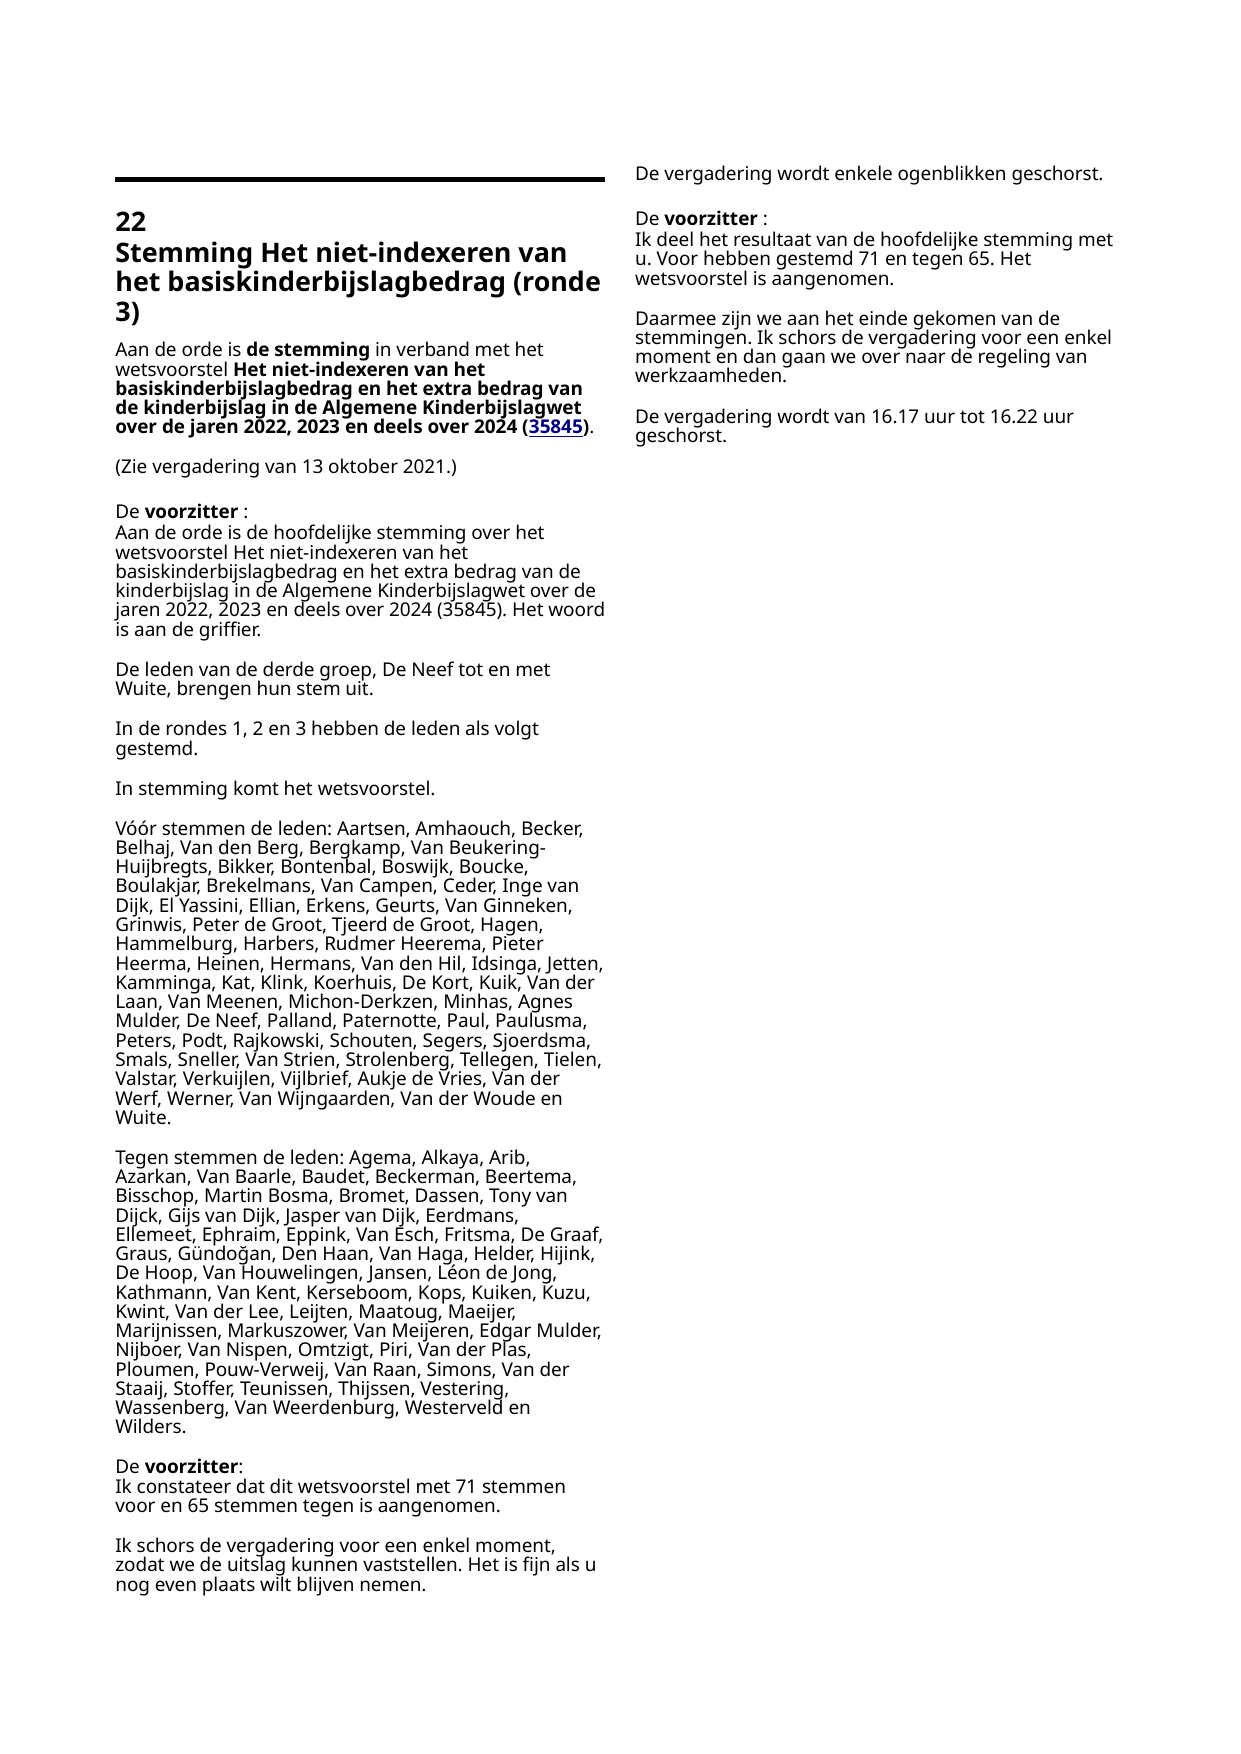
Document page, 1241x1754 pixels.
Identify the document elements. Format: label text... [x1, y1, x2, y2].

text Aan de orde is de hoofdelijke stemming over het wetsvoorstel Het niet-indexeren van het basiskinderbijslagbedrag en het extra bedrag van de kinderbijslag in de Algemene Kinderbijslagwet over de jaren 2022, 2023 en deels over 2024 (35845). Het woord is aan de griffier. [115, 524, 605, 640]
text De vergadering wordt van 16.17 uur tot 16.22 uur geschorst. [635, 408, 1125, 446]
text De voorzitter: [115, 1458, 605, 1478]
text Tegen stemmen de leden: Agema, Alkaya, Arib, Azarkan, Van Baarle, Baudet, Beckerman, Beertema, Bisschop, Martin Bosma, Bromet, Dassen, Tony van Dijck, Gijs van Dijk, Jasper van Dijk, Eerdmans, Ellemeet, Ephraim, Eppink, Van Esch, Fritsma, De Graaf, Graus, Gündoğan, Den Haan, Van Haga, Helder, Hijink, De Hoop, Van Houwelingen, Jansen, Léon de Jong, Kathmann, Van Kent, Kerseboom, Kops, Kuiken, Kuzu, Kwint, Van der Lee, Leijten, Maatoug, Maeijer, Marijnissen, Markuszower, Van Meijeren, Edgar Mulder, Nijboer, Van Nispen, Omtzigt, Piri, Van der Plas, Ploumen, Pouw-Verweij, Van Raan, Simons, Van der Staaij, Stoffer, Teunissen, Thijssen, Vestering, Wassenberg, Van Weerdenburg, Westerveld en Wilders. [115, 1149, 605, 1438]
text Vóór stemmen de leden: Aartsen, Amhaouch, Becker, Belhaj, Van den Berg, Bergkamp, Van Beukering-Huijbregts, Bikker, Bontenbal, Boswijk, Boucke, Boulakjar, Brekelmans, Van Campen, Ceder, Inge van Dijk, El Yassini, Ellian, Erkens, Geurts, Van Ginneken, Grinwis, Peter de Groot, Tjeerd de Groot, Hagen, Hammelburg, Harbers, Rudmer Heerema, Pieter Heerma, Heinen, Hermans, Van den Hil, Idsinga, Jetten, Kamminga, Kat, Klink, Koerhuis, De Kort, Kuik, Van der Laan, Van Meenen, Michon-Derkzen, Minhas, Agnes Mulder, De Neef, Palland, Paternotte, Paul, Paulusma, Peters, Podt, Rajkowski, Schouten, Segers, Sjoerdsma, Smals, Sneller, Van Strien, Strolenberg, Tellegen, Tielen, Valstar, Verkuijlen, Vijlbrief, Aukje de Vries, Van der Werf, Werner, Van Wijngaarden, Van der Woude en Wuite. [115, 820, 605, 1128]
text 22 [115, 203, 605, 239]
text In de rondes 1, 2 en 3 hebben de leden als volgt gestemd. [115, 720, 605, 759]
text Daarmee zijn we aan het einde gekomen van de stemmingen. Ik schors de vergadering voor een enkel moment en dan gaan we over naar de regeling van werkzaamheden. [635, 310, 1125, 387]
text Ik constateer dat dit wetsvoorstel met 71 stemmen voor en 65 stemmen tegen is aangenomen. [115, 1478, 605, 1516]
text De voorzitter : [115, 499, 605, 524]
text De voorzitter : [635, 205, 1125, 231]
text Stemming Het niet-indexeren van het basiskinderbijslagbedrag (ronde 3) [115, 239, 605, 341]
text In stemming komt het wetsvoorstel. [115, 779, 605, 799]
text De leden van de derde groep, De Neef tot en met Wuite, brengen hun stem uit. [115, 661, 605, 699]
text De vergadering wordt enkele ogenblikken geschorst. [635, 165, 1125, 184]
text Aan de orde is de stemming in verband met het wetsvoorstel Het niet-indexeren van het basiskinderbijslagbedrag en het extra bedrag van de kinderbijslag in de Algemene Kinderbijslagwet over de jaren 2022, 2023 en deels over 2024 (35845). [115, 341, 605, 438]
text (Zie vergadering van 13 oktober 2021.) [115, 458, 605, 478]
text Ik schors de vergadering voor een enkel moment, zodat we de uitslag kunnen vaststellen. Het is fijn als u nog even plaats wilt blijven nemen. [115, 1537, 605, 1595]
text Ik deel het resultaat van de hoofdelijke stemming met u. Voor hebben gestemd 71 en tegen 65. Het wetsvoorstel is aangenomen. [635, 231, 1125, 289]
